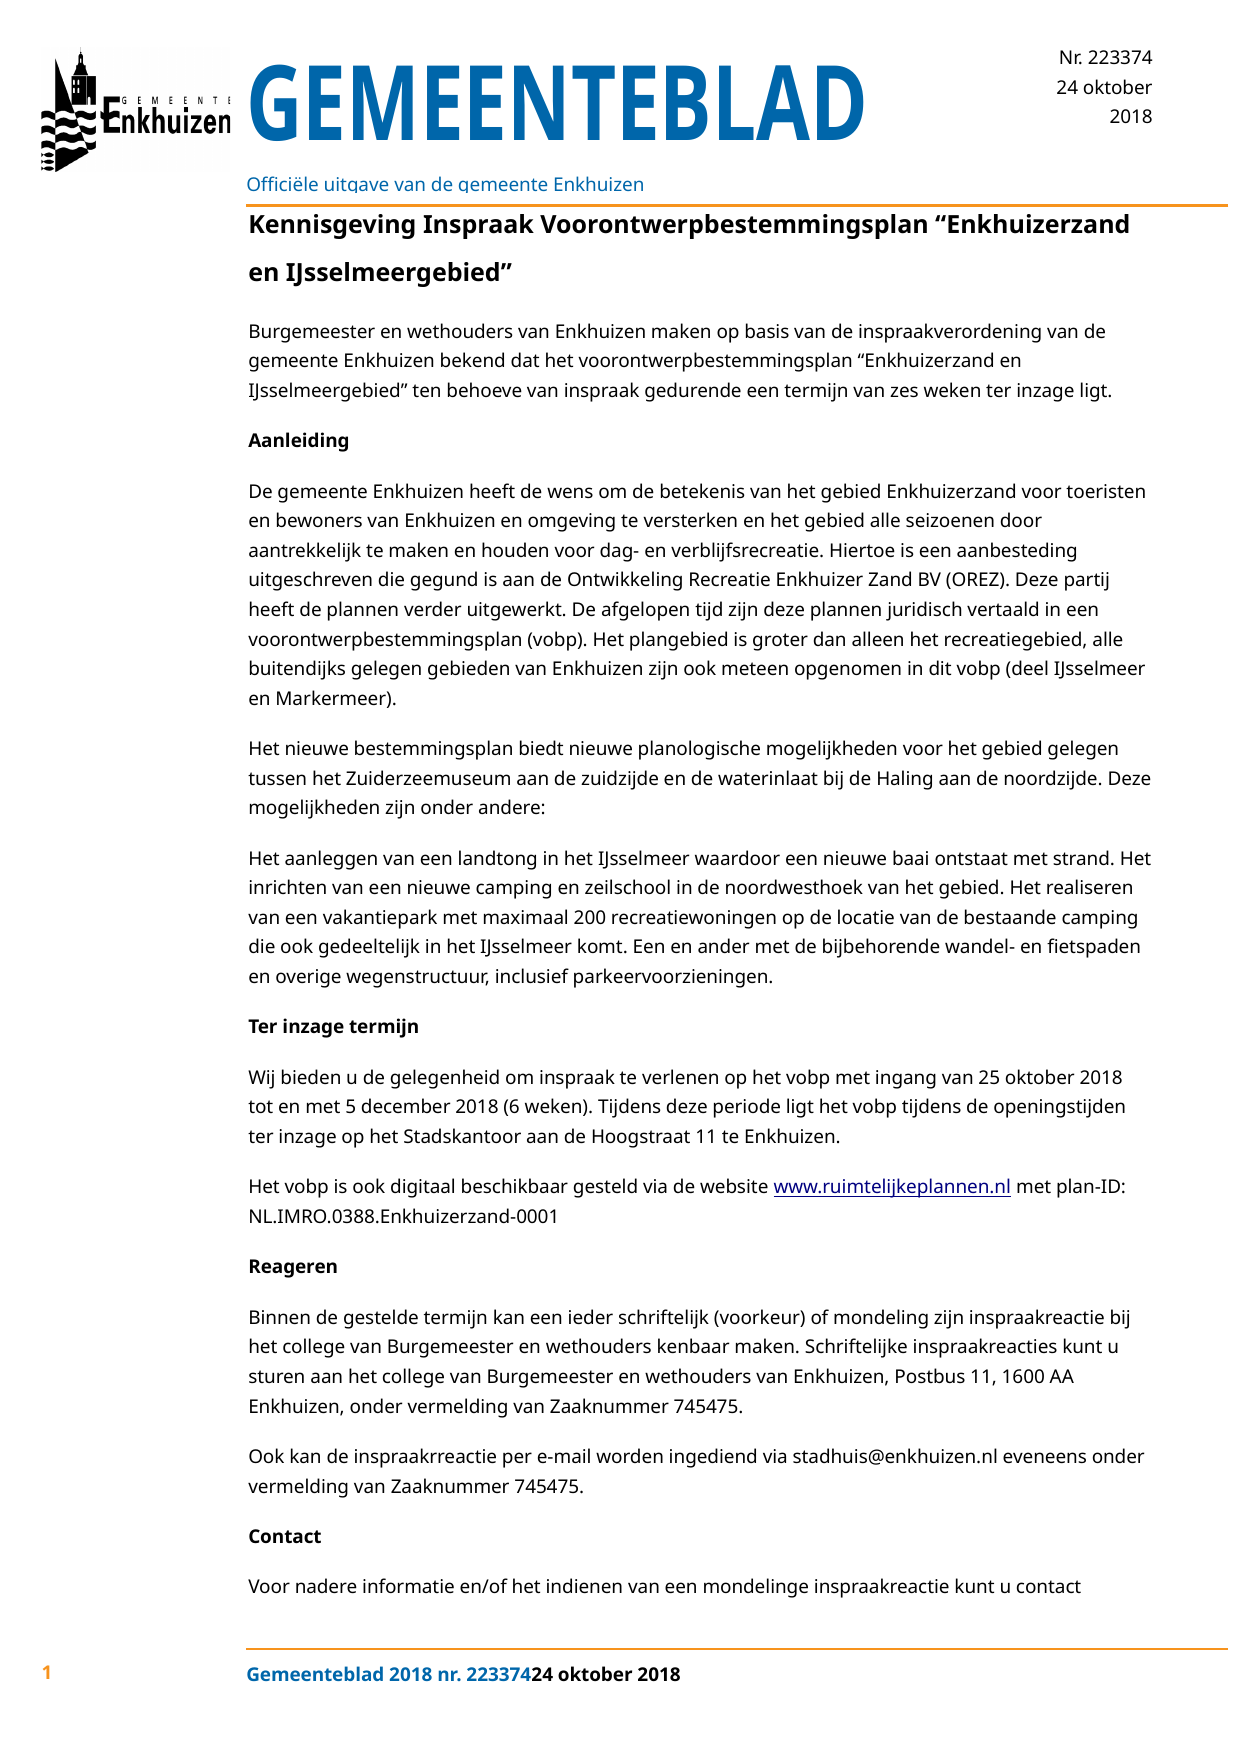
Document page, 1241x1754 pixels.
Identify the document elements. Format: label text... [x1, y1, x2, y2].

text Voor nadere informatie en/of het indienen van een mondelinge inspraakreactie kunt u contact [248, 1574, 1152, 1599]
text De gemeente Enkhuizen heeft de wens om de betekenis van het gebied Enkhuizerzand voor toeristen en bewoners van Enkhuizen en omgeving te versterken en het gebied alle seizoenen door aantrekkelijk te maken en houden voor dag- en verblijfsrecreatie. Hiertoe is een aanbesteding uitgeschreven die gegund is aan de Ontwikkeling Recreatie Enkhuizer Zand BV (OREZ). Deze partij heeft de plannen verder uitgewerkt. De afgelopen tijd zijn deze plannen juridisch vertaald in een voorontwerpbestemmingsplan (vobp). Het plangebied is groter dan alleen het recreatiegebied, alle buitendijks gelegen gebieden van Enkhuizen zijn ook meteen opgenomen in dit vobp (deel IJsselmeer en Markermeer). [248, 478, 1152, 711]
text Contact [248, 1523, 1152, 1549]
text Binnen de gestelde termijn kan een ieder schriftelijk (voorkeur) of mondeling zijn inspraakreactie bij het college van Burgemeester en wethouders kenbaar maken. Schriftelijke inspraakreacties kunt u sturen aan het college van Burgemeester en wethouders van Enkhuizen, Postbus 11, 1600 AA Enkhuizen, onder vermelding van Zaaknummer 745475. [248, 1304, 1152, 1419]
text Het aanleggen van een landtong in het IJsselmeer waardoor een nieuwe baai ontstaat met strand. Het inrichten van een nieuwe camping en zeilschool in de noordwesthoek van het gebied. Het realiseren van een vakantiepark met maximaal 200 recreatiewoningen op de locatie van de bestaande camping die ook gedeeltelijk in het IJsselmeer komt. Een en ander met de bijbehorende wandel- en fietspaden en overige wegenstructuur, inclusief parkeervoorzieningen. [248, 845, 1152, 989]
text Burgemeester en wethouders van Enkhuizen maken op basis van de inspraakverordening van de gemeente Enkhuizen bekend dat het voorontwerpbestemmingsplan “Enkhuizerzand en IJsselmeergebied” ten behoeve van inspraak gedurende een termijn van zes weken ter inzage ligt. [248, 318, 1152, 403]
text Kennisgeving Inspraak Voorontwerpbestemmingsplan “Enkhuizerzand en IJsselmeergebied” [248, 207, 1152, 288]
text Aanleiding [248, 427, 1152, 453]
text Wij bieden u de gelegenheid om inspraak te verlenen op het vobp met ingang van 25 oktober 2018 tot en met 5 december 2018 (6 weken). Tijdens deze periode ligt het vobp tijdens de openingstijden ter inzage op het Stadskantoor aan de Hoogstraat 11 te Enkhuizen. [248, 1064, 1152, 1149]
picture [41, 47, 231, 172]
text Het nieuwe bestemmingsplan biedt nieuwe planologische mogelijkheden voor het gebied gelegen tussen het Zuiderzeemuseum aan de zuidzijde en de waterinlaat bij de Haling aan de noordzijde. Deze mogelijkheden zijn onder andere: [248, 735, 1152, 820]
text Reageren [248, 1254, 1152, 1279]
text Het vobp is ook digitaal beschikbaar gesteld via de website www.ruimtelijkeplannen.nl met plan-ID: NL.IMRO.0388.Enkhuizerzand-0001 [248, 1174, 1152, 1229]
text Ook kan de inspraakrreactie per e-mail worden ingediend via stadhuis@enkhuizen.nl eveneens onder vermelding van Zaaknummer 745475. [248, 1443, 1152, 1499]
text Ter inzage termijn [248, 1014, 1152, 1039]
